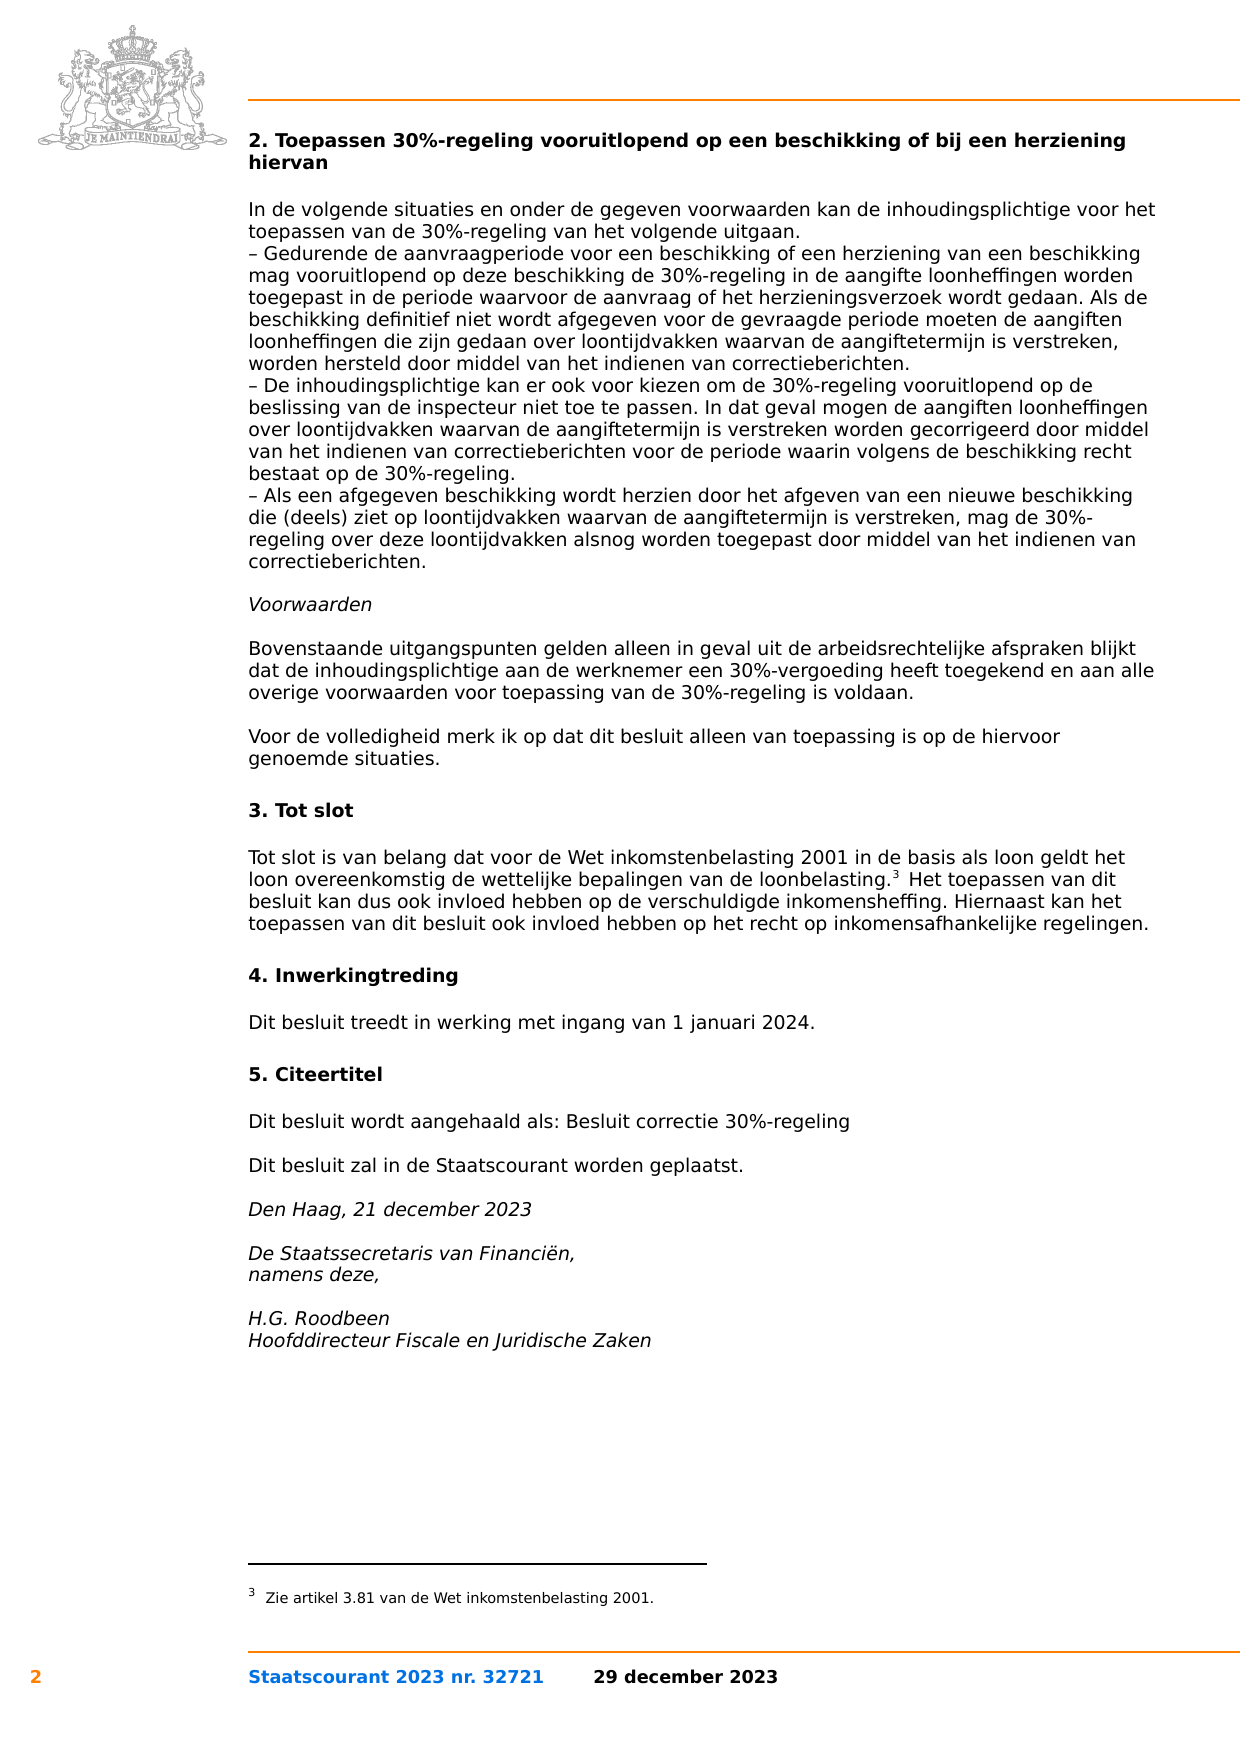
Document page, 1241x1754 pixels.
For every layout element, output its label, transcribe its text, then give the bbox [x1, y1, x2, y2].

text Dit besluit treedt in werking met ingang van 1 januari 2024. [248, 1012, 1163, 1034]
text Bovenstaande uitgangspunten gelden alleen in geval uit de arbeidsrechtelijke afspraken blijkt dat de inhoudingsplichtige aan de werknemer een 30%-vergoeding heeft toegekend en aan alle overige voorwaarden voor toepassing van de 30%-regeling is voldaan. [248, 638, 1163, 704]
subtitle 5. Citeertitel [248, 1064, 1163, 1086]
picture [38, 25, 227, 150]
text – Gedurende de aanvraagperiode voor een beschikking of een herziening van een beschikking mag vooruitlopend op deze beschikking de 30%-regeling in de aangifte loonheffingen worden toegepast in de periode waarvoor de aanvraag of het herzieningsverzoek wordt gedaan. Als de beschikking definitief niet wordt afgegeven voor de gevraagde periode moeten de aangiften loonheffingen die zijn gedaan over loontijdvakken waarvan de aangiftetermijn is verstreken, worden hersteld door middel van het indienen van correctieberichten. [248, 243, 1163, 375]
text Tot slot is van belang dat voor de Wet inkomstenbelasting 2001 in de basis als loon geldt het loon overeenkomstig de wettelijke bepalingen van de loonbelasting. Het toepassen van dit besluit kan dus ook invloed hebben op de verschuldigde inkomensheffing. Hiernaast kan het toepassen van dit besluit ook invloed hebben op het recht op inkomensafhankelijke regelingen. [248, 847, 1163, 935]
text Voor de volledigheid merk ik op dat dit besluit alleen van toepassing is op de hiervoor genoemde situaties. [248, 726, 1163, 770]
text – Als een afgegeven beschikking wordt herzien door het afgeven van een nieuwe beschikking die (deels) ziet op loontijdvakken waarvan de aangiftetermijn is verstreken, mag de 30%-regeling over deze loontijdvakken alsnog worden toegepast door middel van het indienen van correctieberichten. [248, 484, 1163, 572]
text Dit besluit zal in de Staatscourant worden geplaatst. [248, 1155, 1163, 1177]
subtitle 3. Tot slot [248, 800, 1163, 822]
text De Staatssecretaris van Financiën, namens deze, H.G. Roodbeen Hoofddirecteur Fiscale en Juridische Zaken [248, 1242, 1163, 1352]
text In de volgende situaties en onder de gegeven voorwaarden kan de inhoudingsplichtige voor het toepassen van de 30%-regeling van het volgende uitgaan. [248, 199, 1163, 243]
subtitle 4. Inwerkingtreding [248, 965, 1163, 987]
text Den Haag, 21 december 2023 [248, 1198, 1163, 1221]
text Zie artikel 3.81 van de Wet inkomstenbelasting 2001. [248, 1586, 1163, 1608]
text Dit besluit wordt aangehaald als: Besluit correctie 30%-regeling [248, 1111, 1163, 1133]
subtitle Voorwaarden [248, 594, 1163, 616]
subtitle 2. Toepassen 30%-regeling vooruitlopend op een beschikking of bij een herziening hiervan [248, 130, 1163, 174]
text – De inhoudingsplichtige kan er ook voor kiezen om de 30%-regeling vooruitlopend op de beslissing van de inspecteur niet toe te passen. In dat geval mogen de aangiften loonheffingen over loontijdvakken waarvan de aangiftetermijn is verstreken worden gecorrigeerd door middel van het indienen van correctieberichten voor de periode waarin volgens de beschikking recht bestaat op de 30%-regeling. [248, 375, 1163, 484]
